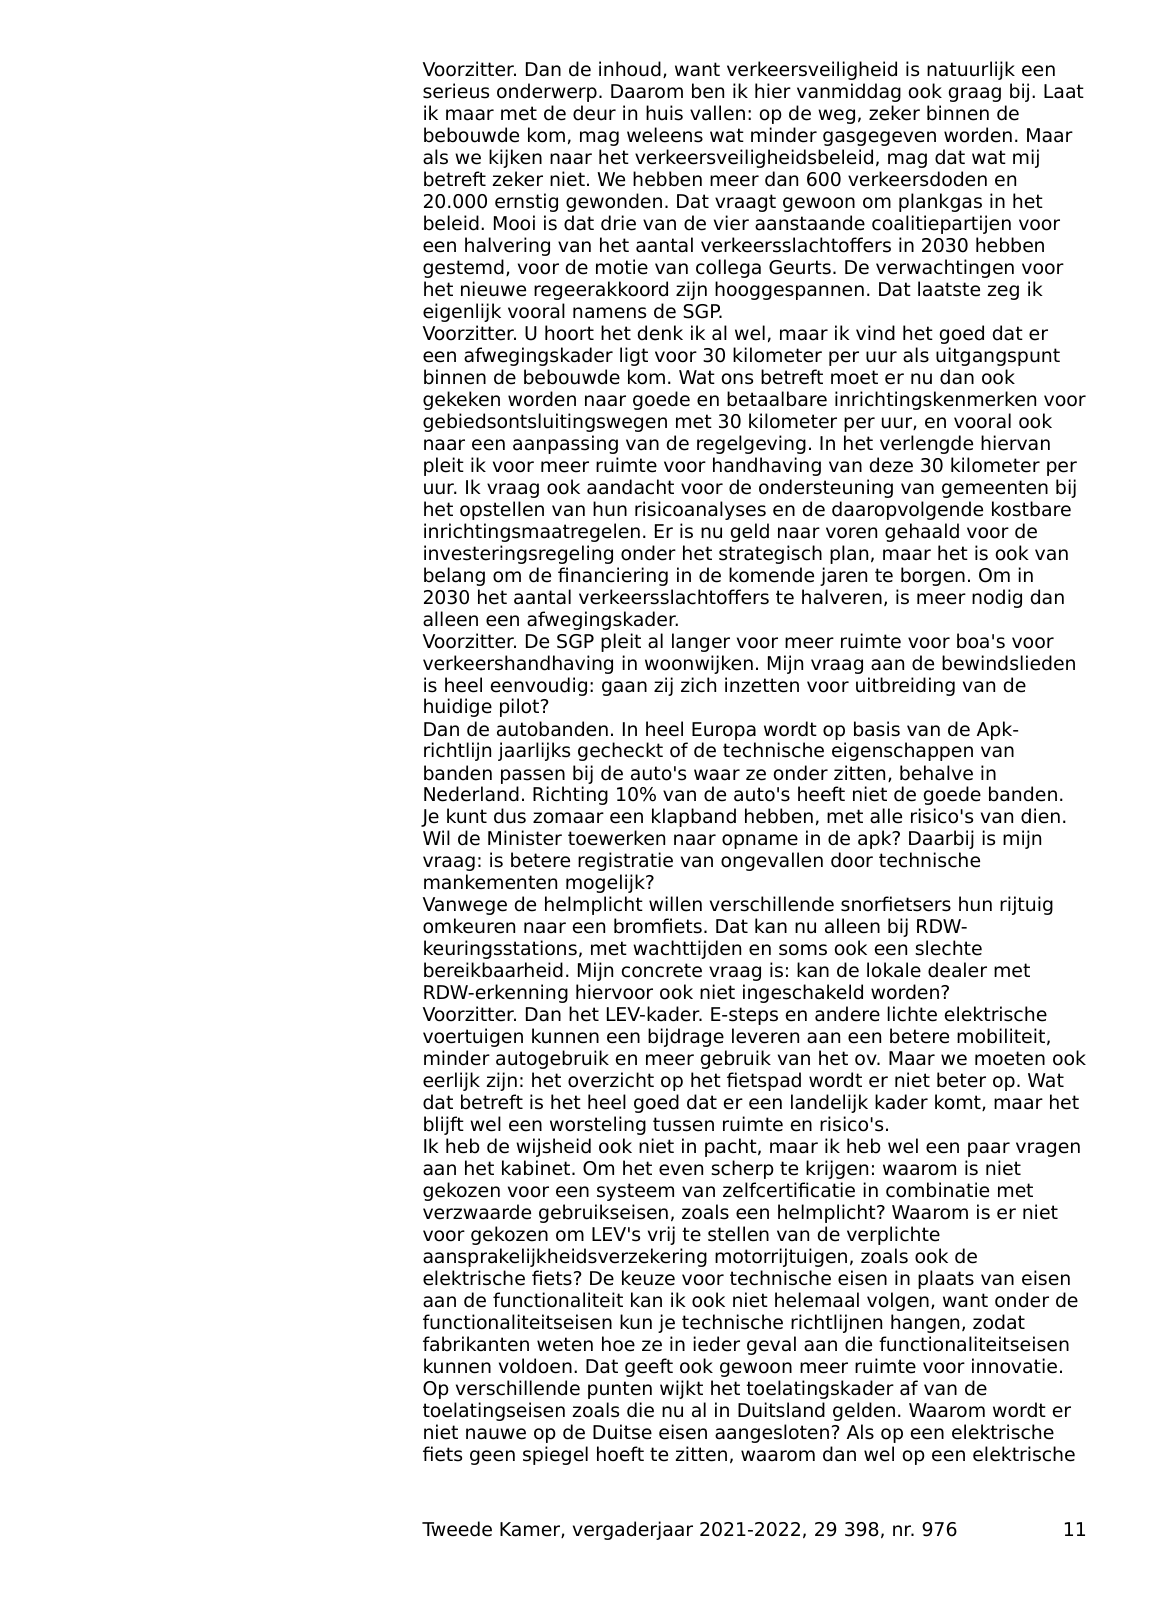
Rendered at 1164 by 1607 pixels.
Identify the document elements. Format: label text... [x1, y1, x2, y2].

text Ik heb de wijsheid ook niet in pacht, maar ik heb wel een paar vragen aan het kabinet. Om het even scherp te krijgen: waarom is niet gekozen voor een systeem van zelfcertificatie in combinatie met verzwaarde gebruikseisen, zoals een helmplicht? Waarom is er niet voor gekozen om LEV's vrij te stellen van de verplichte aansprakelijkheidsverzekering motorrijtuigen, zoals ook de elektrische fiets? De keuze voor technische eisen in plaats van eisen aan de functionaliteit kan ik ook niet helemaal volgen, want onder de functionaliteitseisen kun je technische richtlijnen hangen, zodat fabrikanten weten hoe ze in ieder geval aan die functionaliteitseisen kunnen voldoen. Dat geeft ook gewoon meer ruimte voor innovatie. Op verschillende punten wijkt het toelatingskader af van de toelatingseisen zoals die nu al in Duitsland gelden. Waarom wordt er niet nauwe op de Duitse eisen aangesloten? Als op een elektrische fiets geen spiegel hoeft te zitten, waarom dan wel op een elektrische [422, 1136, 1087, 1466]
text Voorzitter. De SGP pleit al langer voor meer ruimte voor boa's voor verkeershandhaving in woonwijken. Mijn vraag aan de bewindslieden is heel eenvoudig: gaan zij zich inzetten voor uitbreiding van de huidige pilot? [422, 631, 1087, 718]
text Voorzitter. Dan het LEV-kader. E-steps en andere lichte elektrische voertuigen kunnen een bijdrage leveren aan een betere mobiliteit, minder autogebruik en meer gebruik van het ov. Maar we moeten ook eerlijk zijn: het overzicht op het fietspad wordt er niet beter op. Wat dat betreft is het heel goed dat er een landelijk kader komt, maar het blijft wel een worsteling tussen ruimte en risico's. [422, 1004, 1087, 1136]
text Vanwege de helmplicht willen verschillende snorfietsers hun rijtuig omkeuren naar een bromfiets. Dat kan nu alleen bij RDW-keuringsstations, met wachttijden en soms ook een slechte bereikbaarheid. Mijn concrete vraag is: kan de lokale dealer met RDW-erkenning hiervoor ook niet ingeschakeld worden? [422, 894, 1087, 1004]
text Voorzitter. U hoort het denk ik al wel, maar ik vind het goed dat er een afwegingskader ligt voor 30 kilometer per uur als uitgangspunt binnen de bebouwde kom. Wat ons betreft moet er nu dan ook gekeken worden naar goede en betaalbare inrichtingskenmerken voor gebiedsontsluitingswegen met 30 kilometer per uur, en vooral ook naar een aanpassing van de regelgeving. In het verlengde hiervan pleit ik voor meer ruimte voor handhaving van deze 30 kilometer per uur. Ik vraag ook aandacht voor de ondersteuning van gemeenten bij het opstellen van hun risicoanalyses en de daaropvolgende kostbare inrichtingsmaatregelen. Er is nu geld naar voren gehaald voor de investeringsregeling onder het strategisch plan, maar het is ook van belang om de financiering in de komende jaren te borgen. Om in 2030 het aantal verkeersslachtoffers te halveren, is meer nodig dan alleen een afwegingskader. [422, 323, 1087, 631]
text Dan de autobanden. In heel Europa wordt op basis van de Apk-richtlijn jaarlijks gecheckt of de technische eigenschappen van banden passen bij de auto's waar ze onder zitten, behalve in Nederland. Richting 10% van de auto's heeft niet de goede banden. Je kunt dus zomaar een klapband hebben, met alle risico's van dien. Wil de Minister toewerken naar opname in de apk? Daarbij is mijn vraag: is betere registratie van ongevallen door technische mankementen mogelijk? [422, 718, 1087, 894]
text Voorzitter. Dan de inhoud, want verkeersveiligheid is natuurlijk een serieus onderwerp. Daarom ben ik hier vanmiddag ook graag bij. Laat ik maar met de deur in huis vallen: op de weg, zeker binnen de bebouwde kom, mag weleens wat minder gasgegeven worden. Maar als we kijken naar het verkeersveiligheidsbeleid, mag dat wat mij betreft zeker niet. We hebben meer dan 600 verkeersdoden en 20.000 ernstig gewonden. Dat vraagt gewoon om plankgas in het beleid. Mooi is dat drie van de vier aanstaande coalitiepartijen voor een halvering van het aantal verkeersslachtoffers in 2030 hebben gestemd, voor de motie van collega Geurts. De verwachtingen voor het nieuwe regeerakkoord zijn hooggespannen. Dat laatste zeg ik eigenlijk vooral namens de SGP. [422, 59, 1087, 323]
